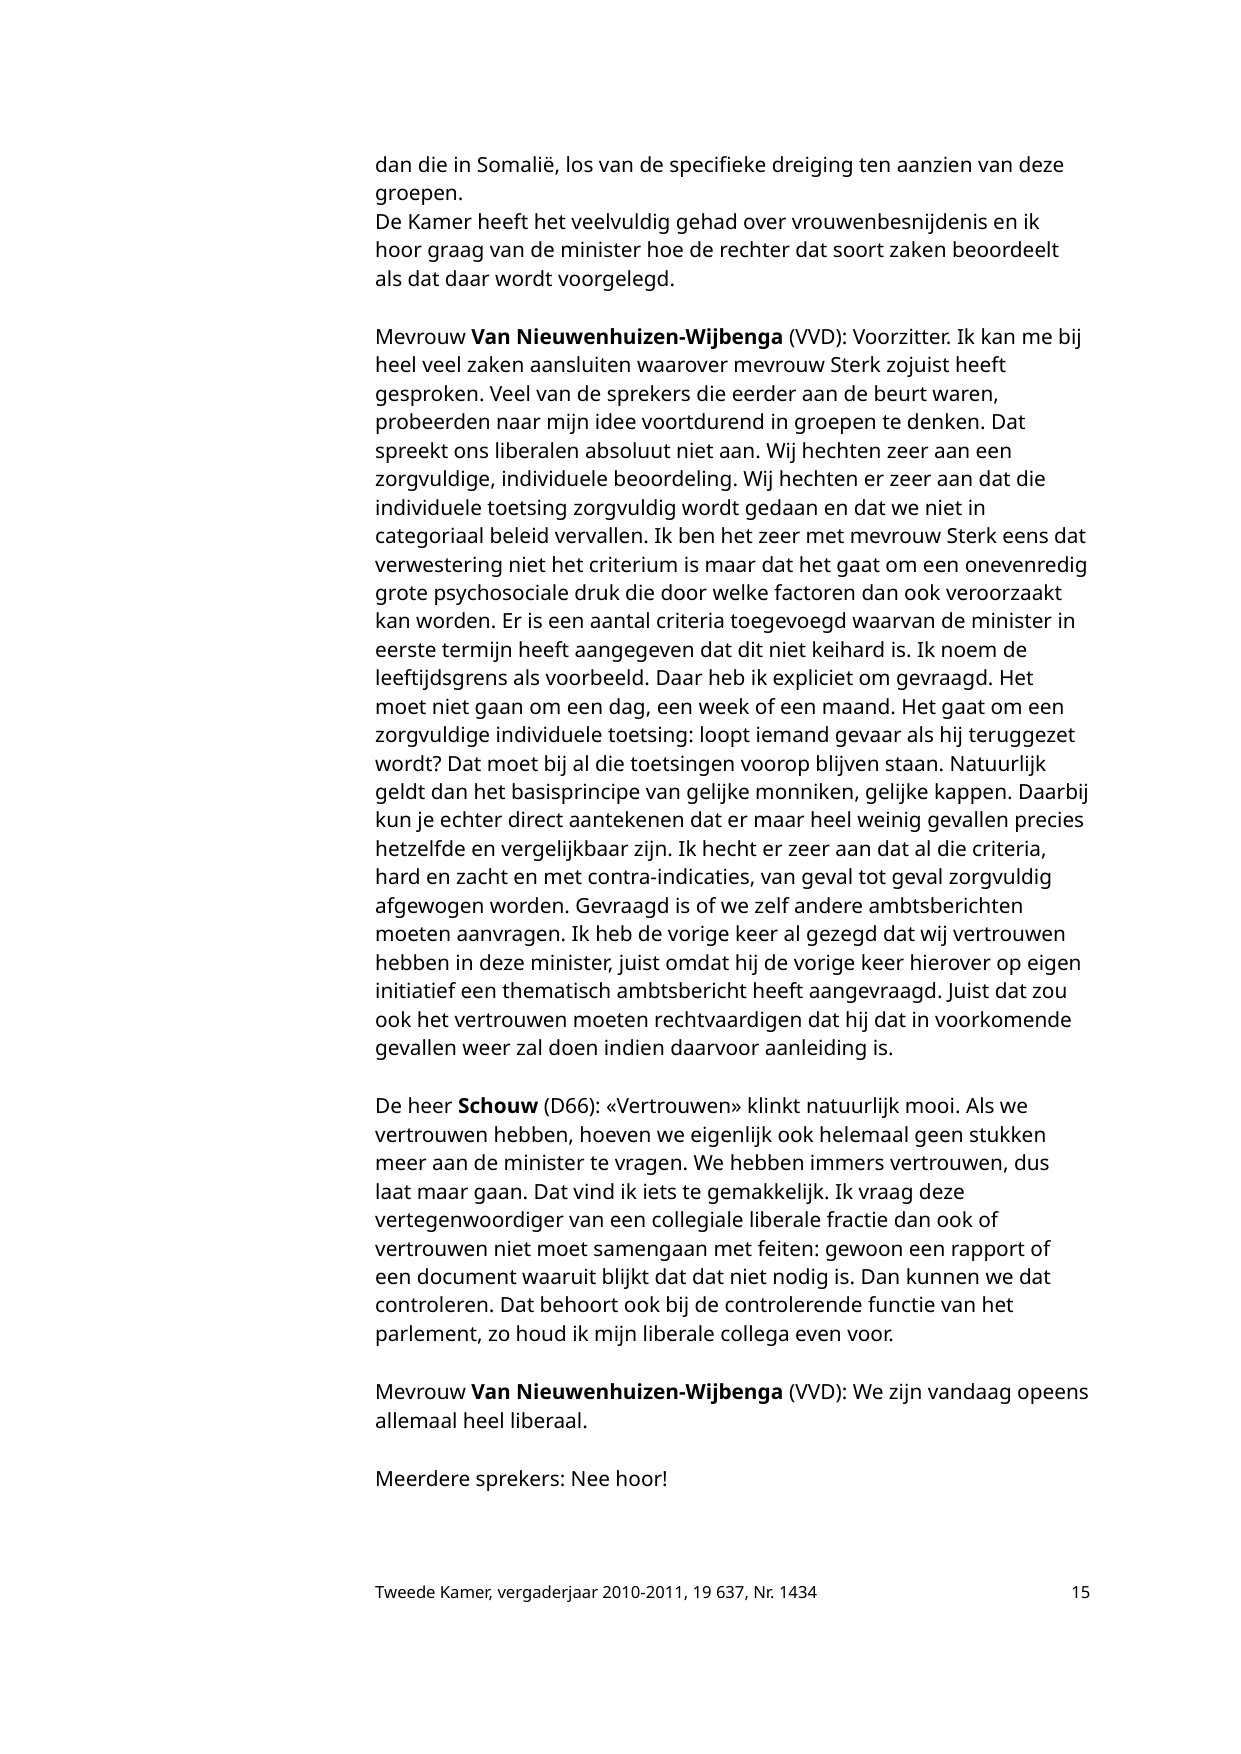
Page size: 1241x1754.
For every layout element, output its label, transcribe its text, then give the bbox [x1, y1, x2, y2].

text Meerdere sprekers: Nee hoor! [375, 1464, 1090, 1493]
text De Kamer heeft het veelvuldig gehad over vrouwenbesnijdenis en ik hoor graag van de minister hoe de rechter dat soort zaken beoordeelt als dat daar wordt voorgelegd. [375, 207, 1090, 292]
text dan die in Somalië, los van de specifieke dreiging ten aanzien van deze groepen. [375, 150, 1090, 207]
text De heer Schouw (D66): «Vertrouwen» klinkt natuurlijk mooi. Als we vertrouwen hebben, hoeven we eigenlijk ook helemaal geen stukken meer aan de minister te vragen. We hebben immers vertrouwen, dus laat maar gaan. Dat vind ik iets te gemakkelijk. Ik vraag deze vertegenwoordiger van een collegiale liberale fractie dan ook of vertrouwen niet moet samengaan met feiten: gewoon een rapport of een document waaruit blijkt dat dat niet nodig is. Dan kunnen we dat controleren. Dat behoort ook bij de controlerende functie van het parlement, zo houd ik mijn liberale collega even voor. [375, 1092, 1090, 1347]
text Mevrouw Van Nieuwenhuizen-Wijbenga (VVD): We zijn vandaag opeens allemaal heel liberaal. [375, 1377, 1090, 1434]
text Mevrouw Van Nieuwenhuizen-Wijbenga (VVD): Voorzitter. Ik kan me bij heel veel zaken aansluiten waarover mevrouw Sterk zojuist heeft gesproken. Veel van de sprekers die eerder aan de beurt waren, probeerden naar mijn idee voortdurend in groepen te denken. Dat spreekt ons liberalen absoluut niet aan. Wij hechten zeer aan een zorgvuldige, individuele beoordeling. Wij hechten er zeer aan dat die individuele toetsing zorgvuldig wordt gedaan en dat we niet in categoriaal beleid vervallen. Ik ben het zeer met mevrouw Sterk eens dat verwestering niet het criterium is maar dat het gaat om een onevenredig grote psychosociale druk die door welke factoren dan ook veroorzaakt kan worden. Er is een aantal criteria toegevoegd waarvan de minister in eerste termijn heeft aangegeven dat dit niet keihard is. Ik noem de leeftijdsgrens als voorbeeld. Daar heb ik expliciet om gevraagd. Het moet niet gaan om een dag, een week of een maand. Het gaat om een zorgvuldige individuele toetsing: loopt iemand gevaar als hij teruggezet wordt? Dat moet bij al die toetsingen voorop blijven staan. Natuurlijk geldt dan het basisprincipe van gelijke monniken, gelijke kappen. Daarbij kun je echter direct aantekenen dat er maar heel weinig gevallen precies hetzelfde en vergelijkbaar zijn. Ik hecht er zeer aan dat al die criteria, hard en zacht en met contra-indicaties, van geval tot geval zorgvuldig afgewogen worden. Gevraagd is of we zelf andere ambtsberichten moeten aanvragen. Ik heb de vorige keer al gezegd dat wij vertrouwen hebben in deze minister, juist omdat hij de vorige keer hierover op eigen initiatief een thematisch ambtsbericht heeft aangevraagd. Juist dat zou ook het vertrouwen moeten rechtvaardigen dat hij dat in voorkomende gevallen weer zal doen indien daarvoor aanleiding is. [375, 322, 1090, 1062]
